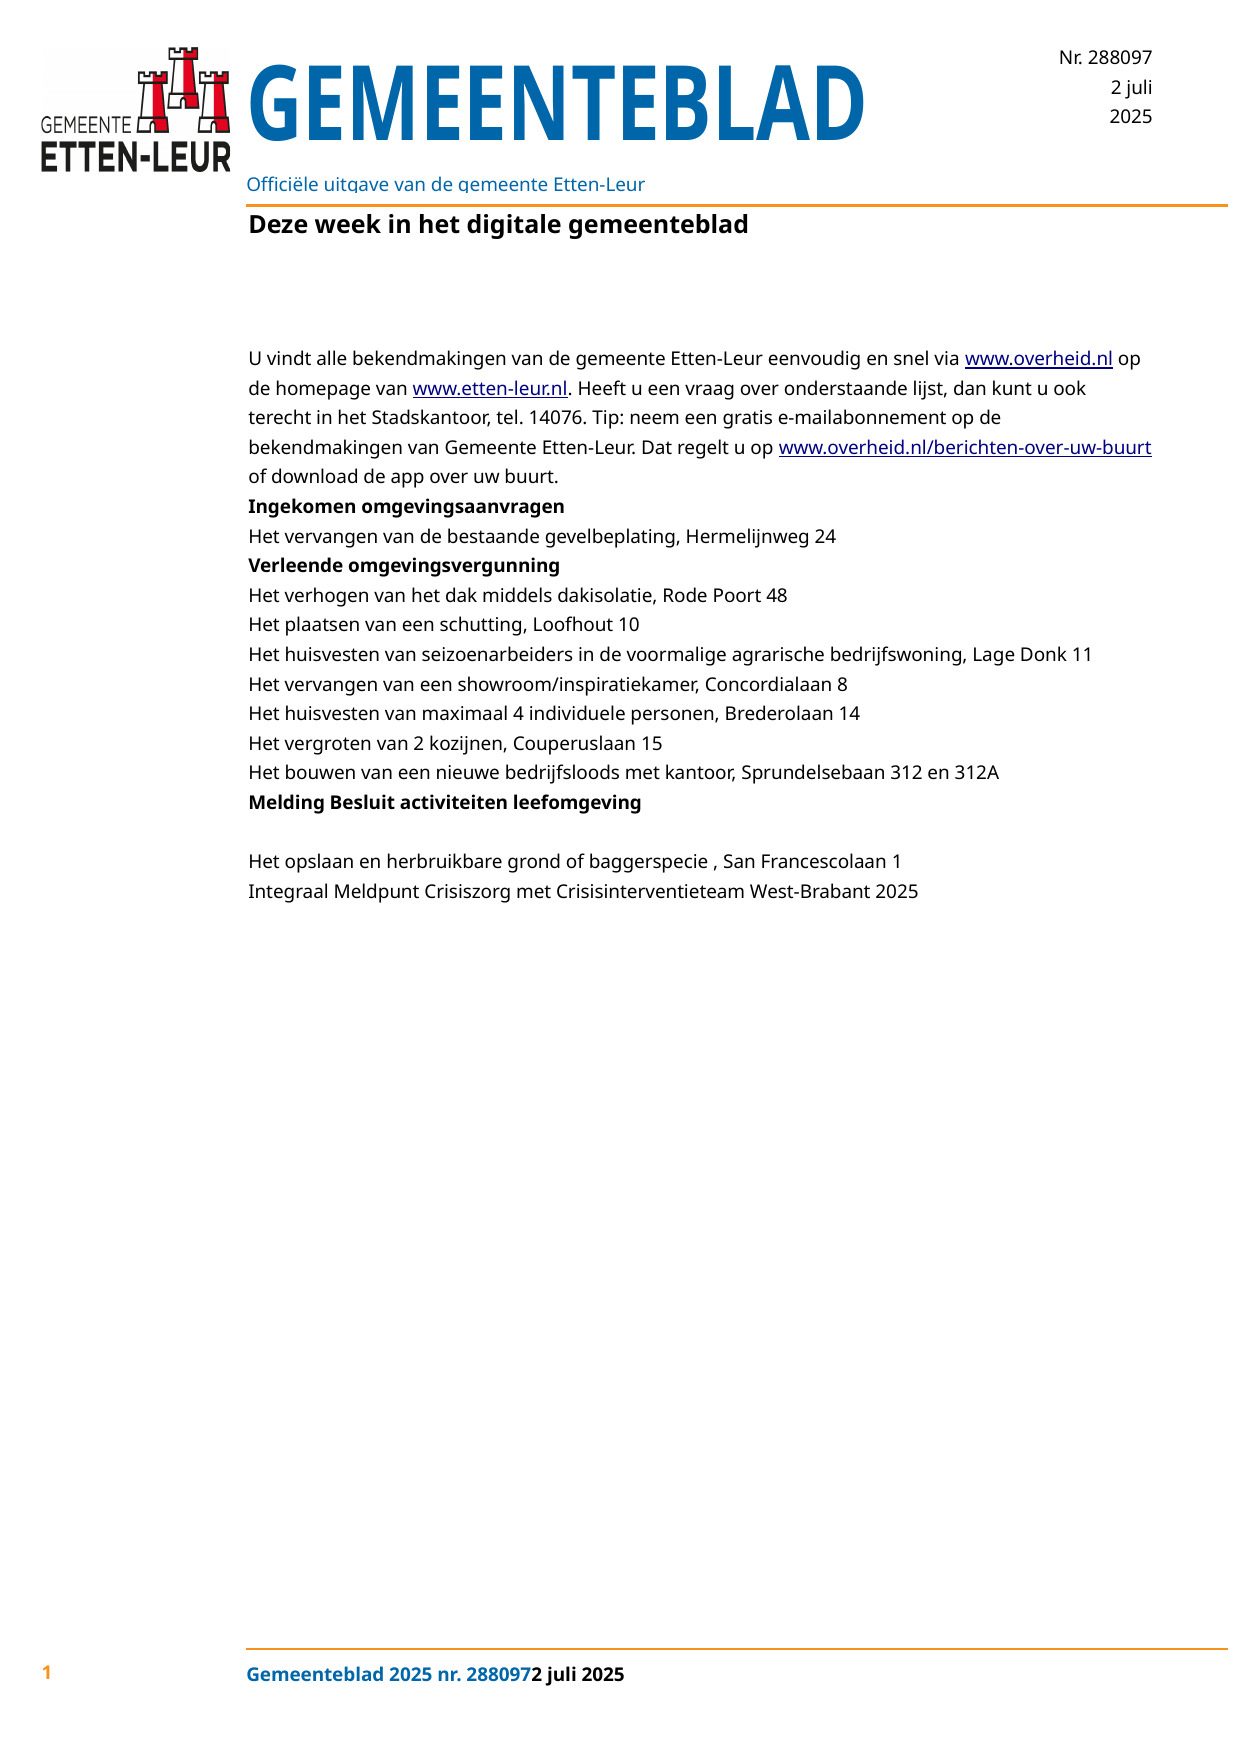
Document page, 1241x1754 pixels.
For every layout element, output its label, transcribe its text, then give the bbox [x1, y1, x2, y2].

text Het plaatsen van een schutting, Loofhout 10 [248, 612, 1152, 637]
text Het vergroten van 2 kozijnen, Couperuslaan 15 [248, 730, 1152, 756]
text Het huisvesten van seizoenarbeiders in de voormalige agrarische bedrijfswoning, Lage Donk 11 [248, 641, 1152, 667]
text Het vervangen van een showroom/inspiratiekamer, Concordialaan 8 [248, 671, 1152, 696]
text Het bouwen van een nieuwe bedrijfsloods met kantoor, Sprundelsebaan 312 en 312A [248, 759, 1152, 785]
text Melding Besluit activiteiten leefomgeving [248, 789, 1152, 815]
picture [41, 47, 231, 172]
text Het opslaan en herbruikbare grond of baggerspecie , San Francescolaan 1 [248, 848, 1152, 874]
text U vindt alle bekendmakingen van de gemeente Etten-Leur eenvoudig en snel via www.overheid.nl op de homepage van www.etten-leur.nl. Heeft u een vraag over onderstaande lijst, dan kunt u ook terecht in het Stadskantoor, tel. 14076. Tip: neem een gratis e-mailabonnement op de bekendmakingen van Gemeente Etten-Leur. Dat regelt u op www.overheid.nl/berichten-over-uw-buurt of download de app over uw buurt. [248, 345, 1152, 489]
text Integraal Meldpunt Crisiszorg met Crisisinterventieteam West-Brabant 2025 [248, 878, 1152, 903]
text Het huisvesten van maximaal 4 individuele personen, Brederolaan 14 [248, 700, 1152, 726]
text Deze week in het digitale gemeenteblad [248, 207, 1152, 241]
text Het verhogen van het dak middels dakisolatie, Rode Poort 48 [248, 582, 1152, 608]
text Het vervangen van de bestaande gevelbeplating, Hermelijnweg 24 [248, 523, 1152, 548]
text Verleende omgevingsvergunning [248, 552, 1152, 578]
text Ingekomen omgevingsaanvragen [248, 493, 1152, 519]
